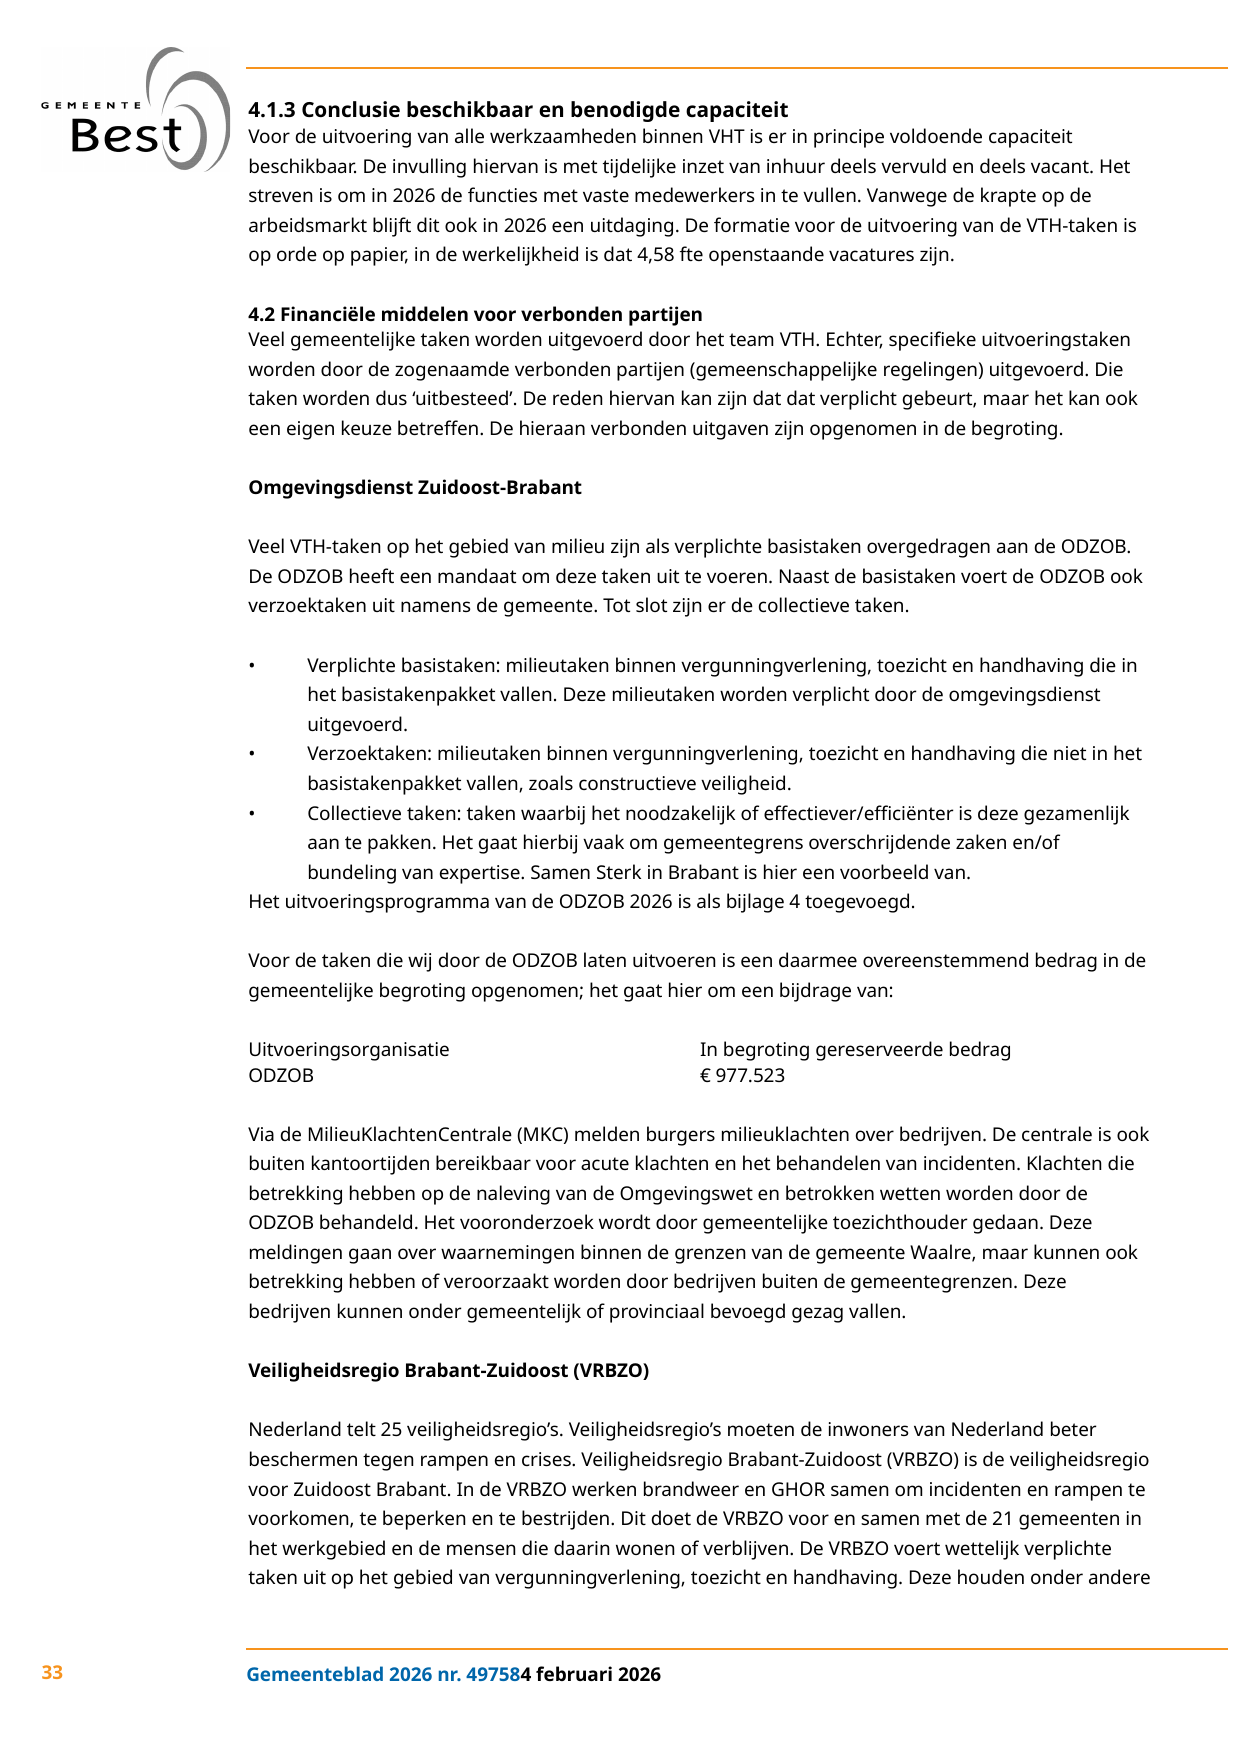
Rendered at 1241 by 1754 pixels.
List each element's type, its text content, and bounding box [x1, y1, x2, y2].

table_cell ODZOB [248, 1062, 700, 1088]
list Collectieve taken: taken waarbij het noodzakelijk of effectiever/efficiënter is deze gezamenlijk aan te pakken. Het gaat hierbij vaak om gemeentegrens overschrijdende zaken en/of bundeling van expertise. Samen Sterk in Brabant is hier een voorbeeld van. [248, 800, 1152, 885]
text Veel gemeentelijke taken worden uitgevoerd door het team VTH. Echter, specifieke uitvoeringstaken worden door de zogenaamde verbonden partijen (gemeenschappelijke regelingen) uitgevoerd. Die taken worden dus ‘uitbesteed’. De reden hiervan kan zijn dat dat verplicht gebeurt, maar het kan ook een eigen keuze betreffen. De hieraan verbonden uitgaven zijn opgenomen in de begroting. [248, 326, 1152, 441]
text 4.1.3 Conclusie beschikbaar en benodigde capaciteit [248, 95, 1152, 123]
text Veiligheidsregio Brabant-Zuidoost (VRBZO) [248, 1357, 1152, 1383]
table_header Uitvoeringsorganisatie [248, 1037, 700, 1062]
table_header In begroting gereserveerde bedrag [700, 1037, 1152, 1062]
text Via de MilieuKlachtenCentrale (MKC) melden burgers milieuklachten over bedrijven. De centrale is ook buiten kantoortijden bereikbaar voor acute klachten en het behandelen van incidenten. Klachten die betrekking hebben op de naleving van de Omgevingswet en betrokken wetten worden door de ODZOB behandeld. Het vooronderzoek wordt door gemeentelijke toezichthouder gedaan. Deze meldingen gaan over waarnemingen binnen de grenzen van de gemeente Waalre, maar kunnen ook betrekking hebben of veroorzaakt worden door bedrijven buiten de gemeentegrenzen. Deze bedrijven kunnen onder gemeentelijk of provinciaal bevoegd gezag vallen. [248, 1121, 1152, 1324]
text Voor de uitvoering van alle werkzaamheden binnen VHT is er in principe voldoende capaciteit beschikbaar. De invulling hiervan is met tijdelijke inzet van inhuur deels vervuld en deels vacant. Het streven is om in 2026 de functies met vaste medewerkers in te vullen. Vanwege de krapte op de arbeidsmarkt blijft dit ook in 2026 een uitdaging. De formatie voor de uitvoering van de VTH-taken is op orde op papier, in de werkelijkheid is dat 4,58 fte openstaande vacatures zijn. [248, 123, 1152, 267]
picture [41, 47, 231, 172]
text Nederland telt 25 veiligheidsregio’s. Veiligheidsregio’s moeten de inwoners van Nederland beter beschermen tegen rampen en crises. Veiligheidsregio Brabant-Zuidoost (VRBZO) is de veiligheidsregio voor Zuidoost Brabant. In de VRBZO werken brandweer en GHOR samen om incidenten en rampen te voorkomen, te beperken en te bestrijden. Dit doet de VRBZO voor en samen met de 21 gemeenten in het werkgebied en de mensen die daarin wonen of verblijven. De VRBZO voert wettelijk verplichte taken uit op het gebied van vergunningverlening, toezicht en handhaving. Deze houden onder andere [248, 1417, 1152, 1590]
list Verzoektaken: milieutaken binnen vergunningverlening, toezicht en handhaving die niet in het basistakenpakket vallen, zoals constructieve veiligheid. [248, 741, 1152, 796]
table_cell € 977.523 [700, 1062, 1152, 1088]
text Veel VTH-taken op het gebied van milieu zijn als verplichte basistaken overgedragen aan de ODZOB. De ODZOB heeft een mandaat om deze taken uit te voeren. Naast de basistaken voert de ODZOB ook verzoektaken uit namens de gemeente. Tot slot zijn er de collectieve taken. [248, 533, 1152, 618]
text Het uitvoeringsprogramma van de ODZOB 2026 is als bijlage 4 toegevoegd. [248, 888, 1152, 914]
text 4.2 Financiële middelen voor verbonden partijen [248, 301, 1152, 326]
text Voor de taken die wij door de ODZOB laten uitvoeren is een daarmee overeenstemmend bedrag in de gemeentelijke begroting opgenomen; het gaat hier om een bijdrage van: [248, 948, 1152, 1003]
text Omgevingsdienst Zuidoost-Brabant [248, 474, 1152, 500]
list Verplichte basistaken: milieutaken binnen vergunningverlening, toezicht en handhaving die in het basistakenpakket vallen. Deze milieutaken worden verplicht door de omgevingsdienst uitgevoerd. [248, 652, 1152, 737]
